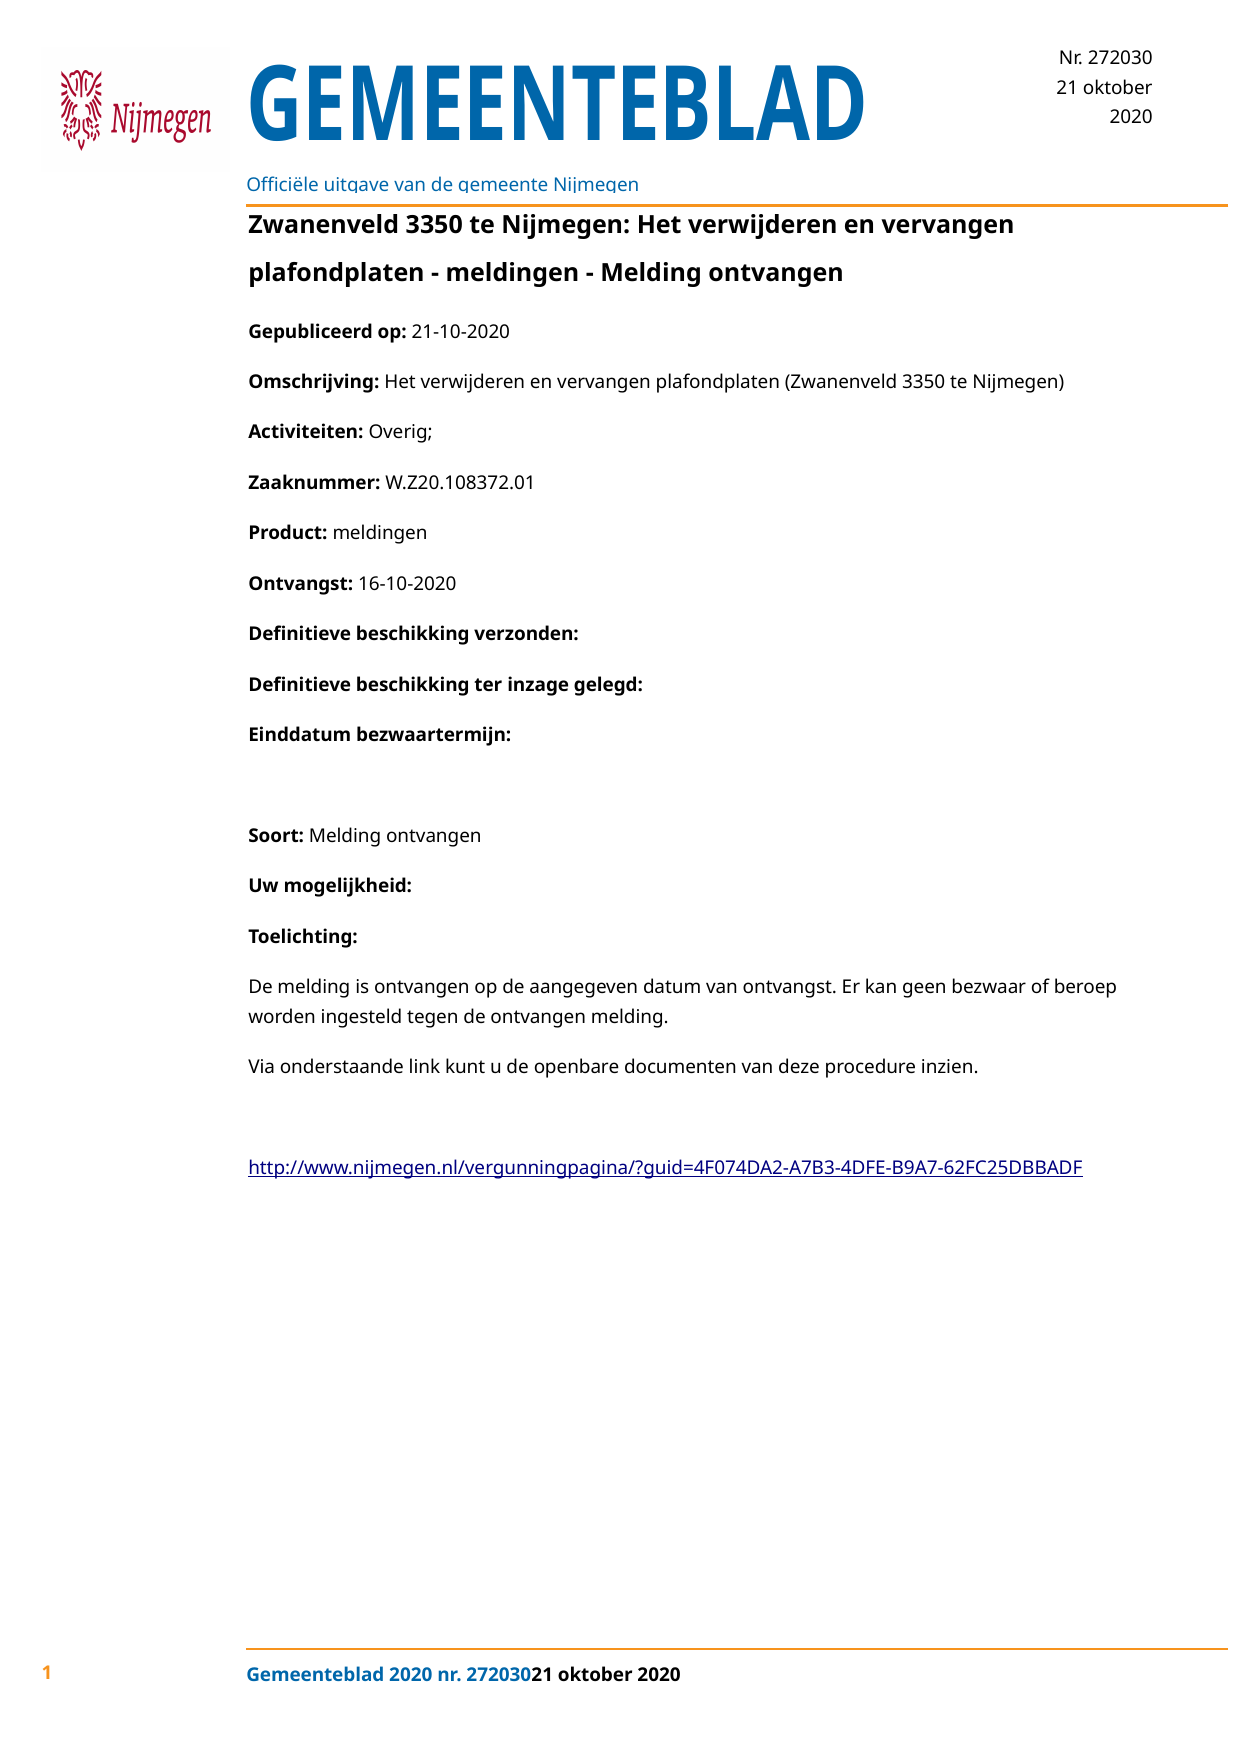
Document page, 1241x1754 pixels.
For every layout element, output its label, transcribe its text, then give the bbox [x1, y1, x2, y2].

text Soort: Melding ontvangen [248, 822, 1152, 848]
text Activiteiten: Overig; [248, 419, 1152, 444]
text Zaaknummer: W.Z20.108372.01 [248, 469, 1152, 495]
text Product: meldingen [248, 519, 1152, 545]
text Zwanenveld 3350 te Nijmegen: Het verwijderen en vervangen plafondplaten - meldingen - Melding ontvangen [248, 207, 1152, 288]
text Via onderstaande link kunt u de openbare documenten van deze procedure inzien. [248, 1053, 1152, 1079]
picture [41, 47, 231, 172]
text Definitieve beschikking ter inzage gelegd: [248, 671, 1152, 697]
text Ontvangst: 16-10-2020 [248, 570, 1152, 596]
text Omschrijving: Het verwijderen en vervangen plafondplaten (Zwanenveld 3350 te Nijmegen) [248, 368, 1152, 394]
text Definitieve beschikking verzonden: [248, 620, 1152, 646]
text Einddatum bezwaartermijn: [248, 721, 1152, 747]
text http://www.nijmegen.nl/vergunningpagina/?guid=4F074DA2-A7B3-4DFE-B9A7-62FC25DBBADF [248, 1154, 1152, 1180]
text Gepubliceerd op: 21-10-2020 [248, 318, 1152, 344]
text De melding is ontvangen op de aangegeven datum van ontvangst. Er kan geen bezwaar of beroep worden ingesteld tegen de ontvangen melding. [248, 973, 1152, 1029]
text Toelichting: [248, 923, 1152, 949]
text Uw mogelijkheid: [248, 872, 1152, 898]
